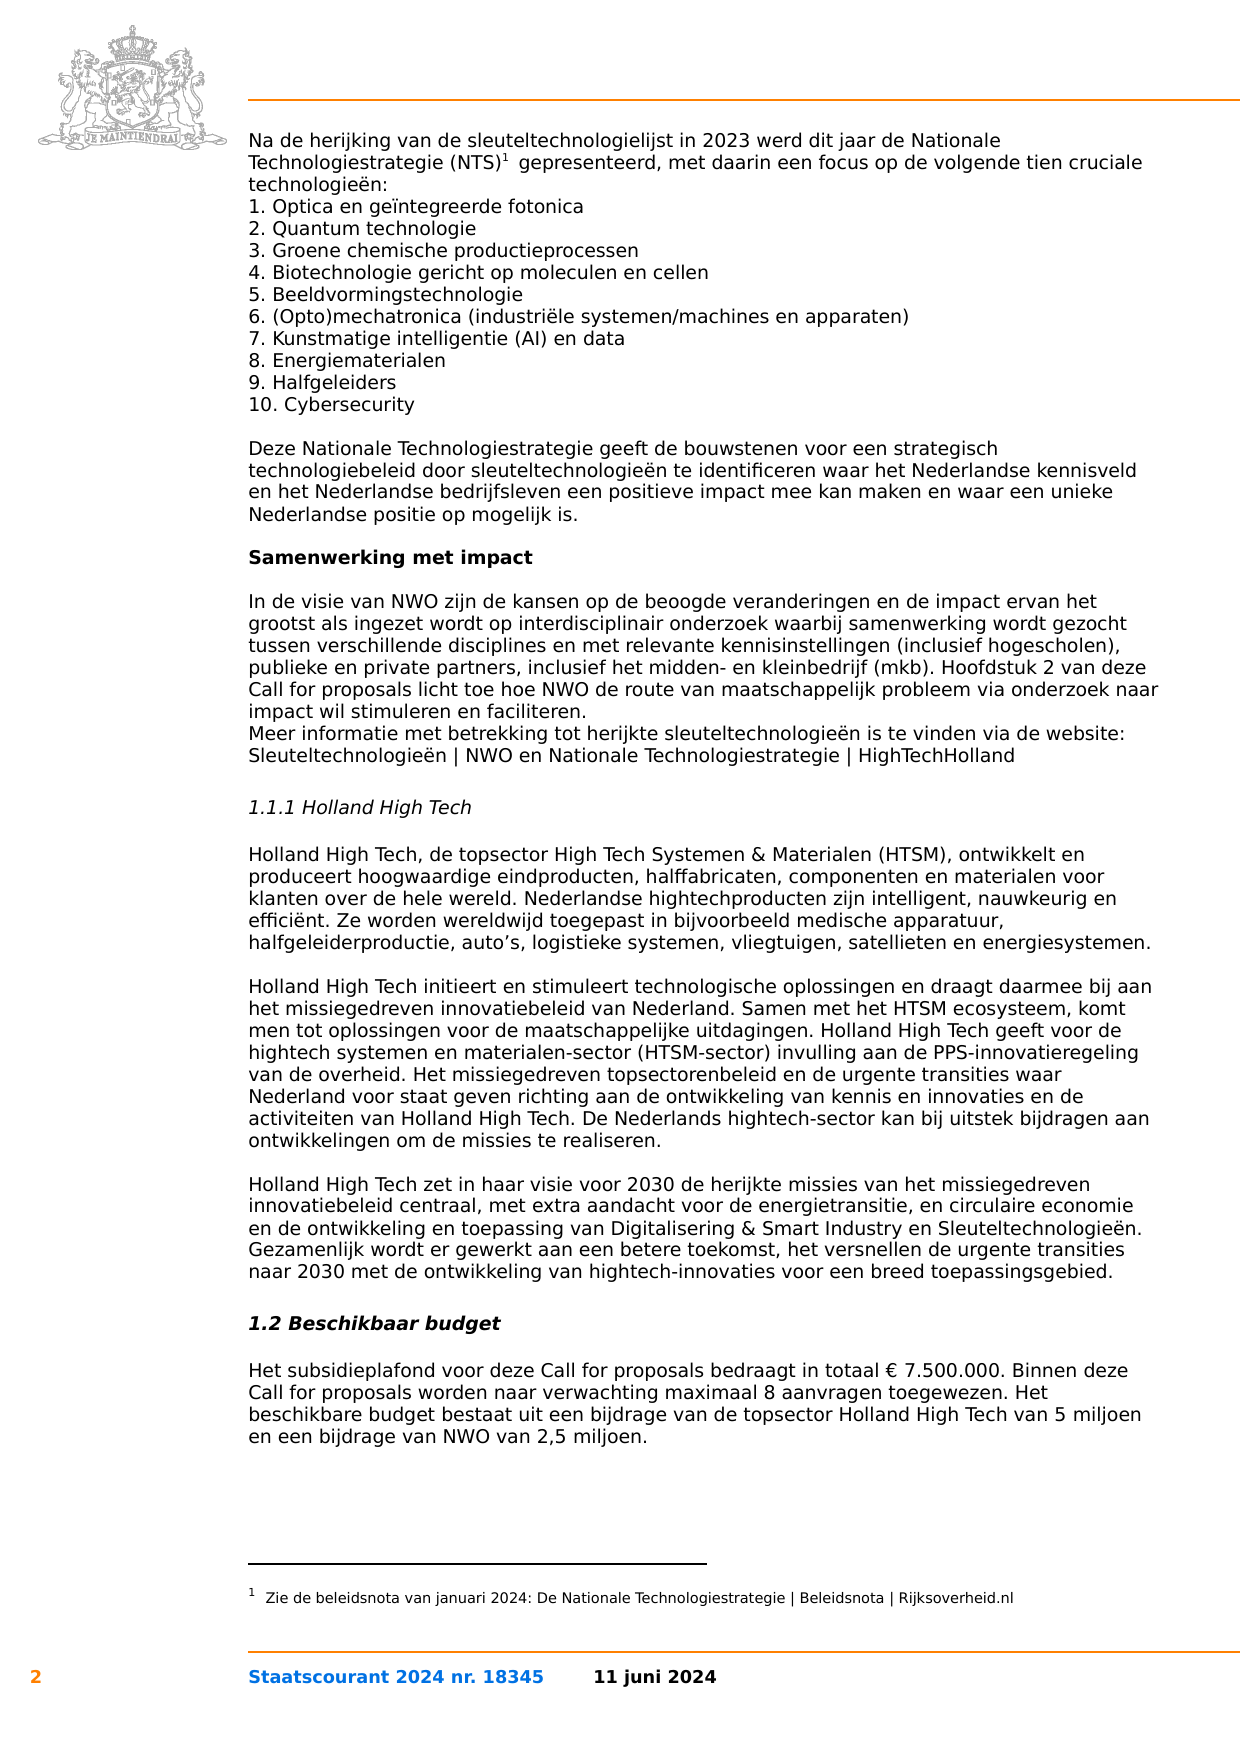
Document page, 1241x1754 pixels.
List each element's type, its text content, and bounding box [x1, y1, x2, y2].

text Deze Nationale Technologiestrategie geeft de bouwstenen voor een strategisch technologiebeleid door sleuteltechnologieën te identificeren waar het Nederlandse kennisveld en het Nederlandse bedrijfsleven een positieve impact mee kan maken en waar een unieke Nederlandse positie op mogelijk is. [248, 437, 1163, 525]
text 7. Kunstmatige intelligentie (AI) en data [248, 328, 1163, 350]
subtitle 1.2 Beschikbaar budget [248, 1313, 1163, 1335]
text Holland High Tech initieert en stimuleert technologische oplossingen en draagt daarmee bij aan het missiegedreven innovatiebeleid van Nederland. Samen met het HTSM ecosysteem, komt men tot oplossingen voor de maatschappelijke uitdagingen. Holland High Tech geeft voor de hightech systemen en materialen-sector (HTSM-sector) invulling aan de PPS-innovatieregeling van de overheid. Het missiegedreven topsectorenbeleid en de urgente transities waar Nederland voor staat geven richting aan de ontwikkeling van kennis en innovaties en de activiteiten van Holland High Tech. De Nederlands hightech-sector kan bij uitstek bijdragen aan ontwikkelingen om de missies te realiseren. [248, 976, 1163, 1152]
text 1. Optica en geïntegreerde fotonica [248, 196, 1163, 218]
subtitle 1.1.1 Holland High Tech [248, 797, 1163, 819]
text 10. Cybersecurity [248, 394, 1163, 416]
text 9. Halfgeleiders [248, 372, 1163, 394]
text In de visie van NWO zijn de kansen op de beoogde veranderingen en de impact ervan het grootst als ingezet wordt op interdisciplinair onderzoek waarbij samenwerking wordt gezocht tussen verschillende disciplines en met relevante kennisinstellingen (inclusief hogescholen), publieke en private partners, inclusief het midden- en kleinbedrijf (mkb). Hoofdstuk 2 van deze Call for proposals licht toe hoe NWO de route van maatschappelijk probleem via onderzoek naar impact wil stimuleren en faciliteren. [248, 591, 1163, 723]
text 6. (Opto)mechatronica (industriële systemen/machines en apparaten) [248, 306, 1163, 328]
text 8. Energiematerialen [248, 350, 1163, 372]
text 5. Beeldvormingstechnologie [248, 284, 1163, 306]
subtitle Samenwerking met impact [248, 547, 1163, 569]
text Holland High Tech, de topsector High Tech Systemen & Materialen (HTSM), ontwikkelt en produceert hoogwaardige eindproducten, halffabricaten, componenten en materialen voor klanten over de hele wereld. Nederlandse hightechproducten zijn intelligent, nauwkeurig en efficiënt. Ze worden wereldwijd toegepast in bijvoorbeeld medische apparatuur, halfgeleiderproductie, auto’s, logistieke systemen, vliegtuigen, satellieten en energiesystemen. [248, 844, 1163, 954]
picture [38, 25, 227, 150]
text 3. Groene chemische productieprocessen [248, 240, 1163, 262]
text 4. Biotechnologie gericht op moleculen en cellen [248, 262, 1163, 284]
text Meer informatie met betrekking tot herijkte sleuteltechnologieën is te vinden via de website: Sleuteltechnologieën | NWO en Nationale Technologiestrategie | HighTechHolland [248, 723, 1163, 767]
text Zie de beleidsnota van januari 2024: De Nationale Technologiestrategie | Beleidsnota | Rijksoverheid.nl [248, 1586, 1163, 1608]
text 2. Quantum technologie [248, 218, 1163, 240]
text Holland High Tech zet in haar visie voor 2030 de herijkte missies van het missiegedreven innovatiebeleid centraal, met extra aandacht voor de energietransitie, en circulaire economie en de ontwikkeling en toepassing van Digitalisering & Smart Industry en Sleuteltechnologieën. Gezamenlijk wordt er gewerkt aan een betere toekomst, het versnellen de urgente transities naar 2030 met de ontwikkeling van hightech-innovaties voor een breed toepassingsgebied. [248, 1173, 1163, 1283]
text Het subsidieplafond voor deze Call for proposals bedraagt in totaal € 7.500.000. Binnen deze Call for proposals worden naar verwachting maximaal 8 aanvragen toegewezen. Het beschikbare budget bestaat uit een bijdrage van de topsector Holland High Tech van 5 miljoen en een bijdrage van NWO van 2,5 miljoen. [248, 1360, 1163, 1448]
text Na de herijking van de sleuteltechnologielijst in 2023 werd dit jaar de Nationale Technologiestrategie (NTS) gepresenteerd, met daarin een focus op de volgende tien cruciale technologieën: [248, 130, 1163, 196]
